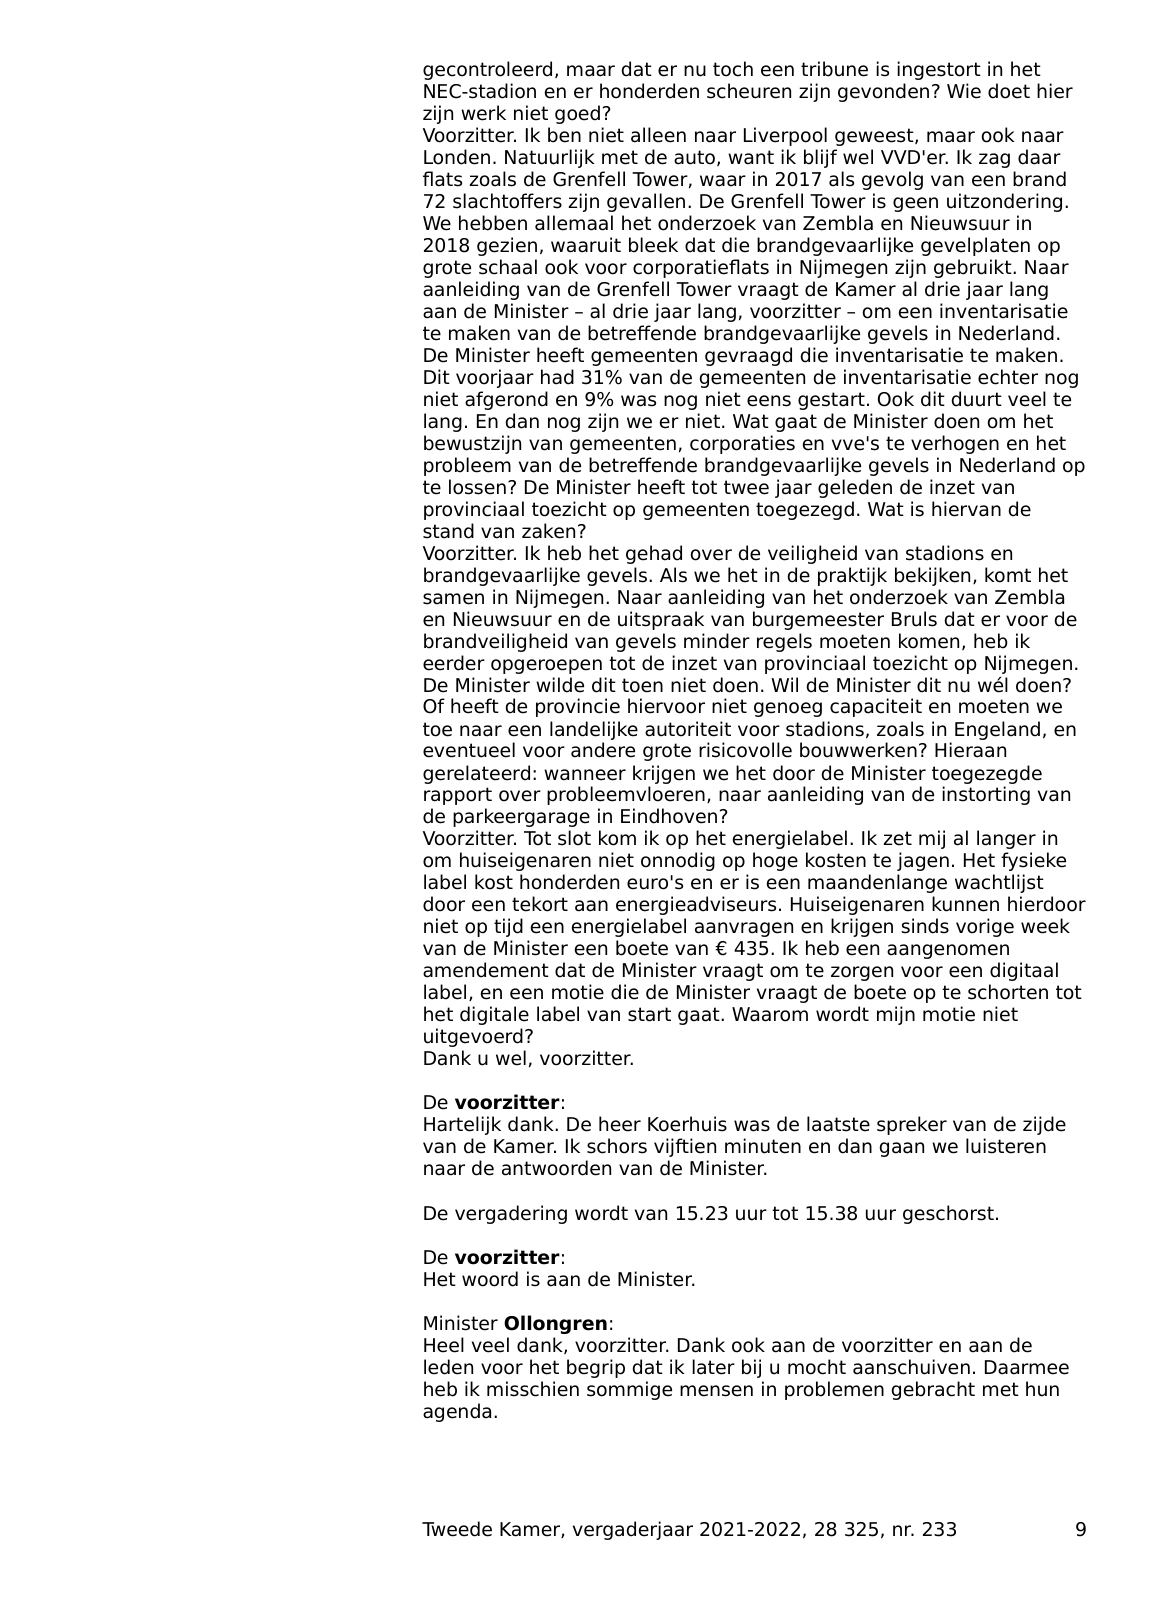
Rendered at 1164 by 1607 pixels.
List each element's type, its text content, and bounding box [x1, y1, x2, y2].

text Hartelijk dank. De heer Koerhuis was de laatste spreker van de zijde van de Kamer. Ik schors vijftien minuten en dan gaan we luisteren naar de antwoorden van de Minister. [422, 1114, 1087, 1180]
text Voorzitter. Tot slot kom ik op het energielabel. Ik zet mij al langer in om huiseigenaren niet onnodig op hoge kosten te jagen. Het fysieke label kost honderden euro's en er is een maandenlange wachtlijst door een tekort aan energieadviseurs. Huiseigenaren kunnen hierdoor niet op tijd een energielabel aanvragen en krijgen sinds vorige week van de Minister een boete van € 435. Ik heb een aangenomen amendement dat de Minister vraagt om te zorgen voor een digitaal label, en een motie die de Minister vraagt de boete op te schorten tot het digitale label van start gaat. Waarom wordt mijn motie niet uitgevoerd? [422, 828, 1087, 1048]
text De voorzitter: [422, 1092, 1087, 1114]
text Voorzitter. Ik heb het gehad over de veiligheid van stadions en brandgevaarlijke gevels. Als we het in de praktijk bekijken, komt het samen in Nijmegen. Naar aanleiding van het onderzoek van Zembla en Nieuwsuur en de uitspraak van burgemeester Bruls dat er voor de brandveiligheid van gevels minder regels moeten komen, heb ik eerder opgeroepen tot de inzet van provinciaal toezicht op Nijmegen. De Minister wilde dit toen niet doen. Wil de Minister dit nu wél doen? Of heeft de provincie hiervoor niet genoeg capaciteit en moeten we toe naar een landelijke autoriteit voor stadions, zoals in Engeland, en eventueel voor andere grote risicovolle bouwwerken? Hieraan gerelateerd: wanneer krijgen we het door de Minister toegezegde rapport over probleemvloeren, naar aanleiding van de instorting van de parkeergarage in Eindhoven? [422, 543, 1087, 828]
text De vergadering wordt van 15.23 uur tot 15.38 uur geschorst. [422, 1202, 1087, 1224]
text gecontroleerd, maar dat er nu toch een tribune is ingestort in het NEC-stadion en er honderden scheuren zijn gevonden? Wie doet hier zijn werk niet goed? [422, 59, 1087, 125]
text Voorzitter. Ik ben niet alleen naar Liverpool geweest, maar ook naar Londen. Natuurlijk met de auto, want ik blijf wel VVD'er. Ik zag daar flats zoals de Grenfell Tower, waar in 2017 als gevolg van een brand 72 slachtoffers zijn gevallen. De Grenfell Tower is geen uitzondering. We hebben allemaal het onderzoek van Zembla en Nieuwsuur in 2018 gezien, waaruit bleek dat die brandgevaarlijke gevelplaten op grote schaal ook voor corporatieflats in Nijmegen zijn gebruikt. Naar aanleiding van de Grenfell Tower vraagt de Kamer al drie jaar lang aan de Minister – al drie jaar lang, voorzitter – om een inventarisatie te maken van de betreffende brandgevaarlijke gevels in Nederland. De Minister heeft gemeenten gevraagd die inventarisatie te maken. Dit voorjaar had 31% van de gemeenten de inventarisatie echter nog niet afgerond en 9% was nog niet eens gestart. Ook dit duurt veel te lang. En dan nog zijn we er niet. Wat gaat de Minister doen om het bewustzijn van gemeenten, corporaties en vve's te verhogen en het probleem van de betreffende brandgevaarlijke gevels in Nederland op te lossen? De Minister heeft tot twee jaar geleden de inzet van provinciaal toezicht op gemeenten toegezegd. Wat is hiervan de stand van zaken? [422, 125, 1087, 543]
text Het woord is aan de Minister. [422, 1268, 1087, 1291]
text De voorzitter: [422, 1247, 1087, 1268]
text Dank u wel, voorzitter. [422, 1048, 1087, 1070]
text Heel veel dank, voorzitter. Dank ook aan de voorzitter en aan de leden voor het begrip dat ik later bij u mocht aanschuiven. Daarmee heb ik misschien sommige mensen in problemen gebracht met hun agenda. [422, 1335, 1087, 1423]
text Minister Ollongren: [422, 1313, 1087, 1335]
